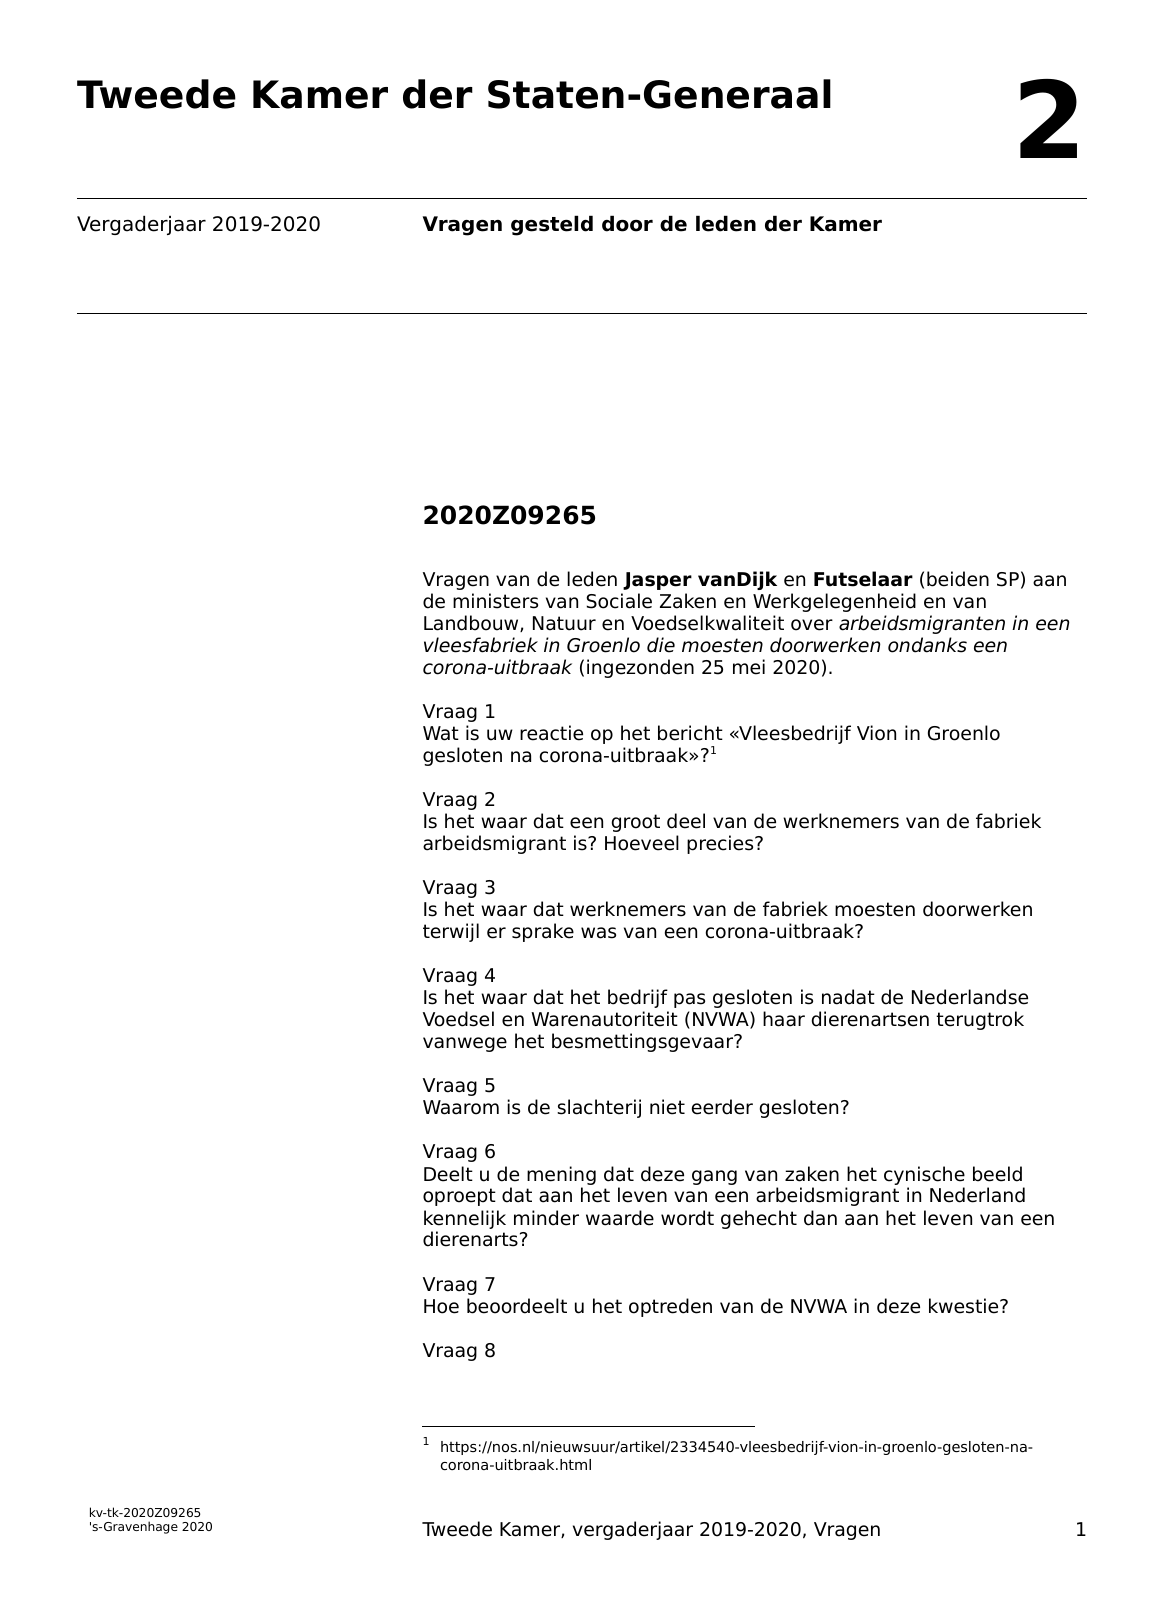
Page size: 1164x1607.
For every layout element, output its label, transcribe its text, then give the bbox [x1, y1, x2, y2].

text kv-tk-2020Z09265 [88, 1506, 323, 1520]
text 's-Gravenhage 2020 [88, 1520, 323, 1534]
text Vraag 7 [422, 1273, 1087, 1296]
text Vraag 8 [422, 1340, 1087, 1362]
text Vraag 5 [422, 1075, 1087, 1097]
table_cell Vragen gesteld door de leden der Kamer [422, 199, 1087, 313]
text 2020Z09265 [422, 501, 1087, 531]
table_header Tweede Kamer der Staten-Generaal [77, 59, 886, 198]
text Vraag 4 [422, 965, 1087, 987]
text Vraag 1 [422, 701, 1087, 723]
table_header 2 [886, 59, 1087, 198]
table_cell Vergaderjaar 2019-2020 [77, 199, 422, 313]
text Deelt u de mening dat deze gang van zaken het cynische beeld oproept dat aan het leven van een arbeidsmigrant in Nederland kennelijk minder waarde wordt gehecht dan aan het leven van een dierenarts? [422, 1163, 1087, 1251]
text Is het waar dat een groot deel van de werknemers van de fabriek arbeidsmigrant is? Hoeveel precies? [422, 811, 1087, 855]
text Is het waar dat werknemers van de fabriek moesten doorwerken terwijl er sprake was van een corona-uitbraak? [422, 899, 1087, 943]
text Vraag 2 [422, 789, 1087, 811]
text Hoe beoordeelt u het optreden van de NVWA in deze kwestie? [422, 1296, 1087, 1317]
text Waarom is de slachterij niet eerder gesloten? [422, 1097, 1087, 1119]
text Vragen van de leden Jasper vanDijk en Futselaar (beiden SP) aan de ministers van Sociale Zaken en Werkgelegenheid en van Landbouw, Natuur en Voedselkwaliteit over arbeidsmigranten in een vleesfabriek in Groenlo die moesten doorwerken ondanks een corona-uitbraak (ingezonden 25 mei 2020). [422, 569, 1087, 679]
text https://nos.nl/nieuwsuur/artikel/2334540-vleesbedrijf-vion-in-groenlo-gesloten-na-corona-uitbraak.html [422, 1435, 1087, 1474]
text Vraag 6 [422, 1141, 1087, 1163]
text Is het waar dat het bedrijf pas gesloten is nadat de Nederlandse Voedsel en Warenautoriteit (NVWA) haar dierenartsen terugtrok vanwege het besmettingsgevaar? [422, 987, 1087, 1053]
text Wat is uw reactie op het bericht «Vleesbedrijf Vion in Groenlo gesloten na corona-uitbraak»? [422, 723, 1087, 767]
text Vraag 3 [422, 877, 1087, 899]
